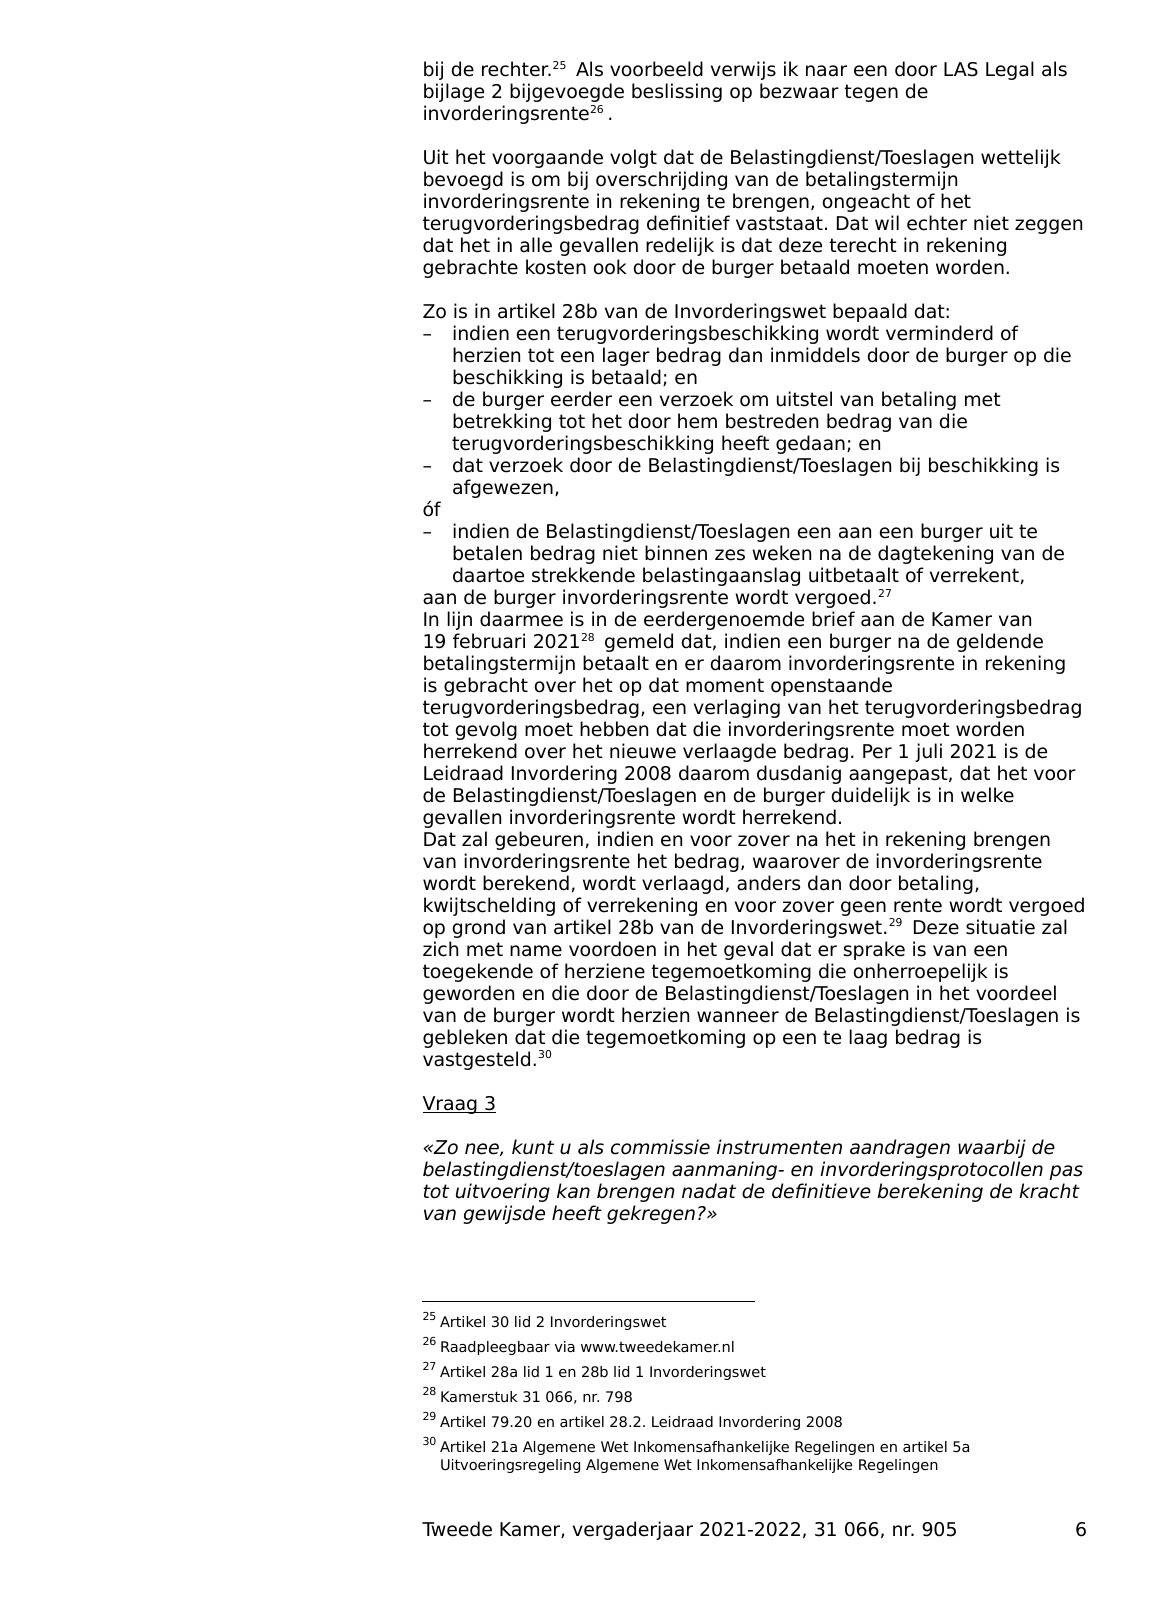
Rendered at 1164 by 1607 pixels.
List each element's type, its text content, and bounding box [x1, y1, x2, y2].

text aan de burger invorderingsrente wordt vergoed. [422, 587, 1087, 609]
text óf [422, 499, 1087, 521]
text Dat zal gebeuren, indien en voor zover na het in rekening brengen van invorderingsrente het bedrag, waarover de invorderingsrente wordt berekend, wordt verlaagd, anders dan door betaling, kwijtschelding of verrekening en voor zover geen rente wordt vergoed op grond van artikel 28b van de Invorderingswet. Deze situatie zal zich met name voordoen in het geval dat er sprake is van een toegekende of herziene tegemoetkoming die onherroepelijk is geworden en die door de Belastingdienst/Toeslagen in het voordeel van de burger wordt herzien wanneer de Belastingdienst/Toeslagen is gebleken dat die tegemoetkoming op een te laag bedrag is vastgesteld. [422, 829, 1087, 1071]
text Zo is in artikel 28b van de Invorderingswet bepaald dat: [422, 301, 1087, 323]
text – indien de Belastingdienst/Toeslagen een aan een burger uit te betalen bedrag niet binnen zes weken na de dagtekening van de daartoe strekkende belastingaanslag uitbetaalt of verrekent, [422, 521, 1087, 587]
text – dat verzoek door de Belastingdienst/Toeslagen bij beschikking is afgewezen, [422, 455, 1087, 499]
text In lijn daarmee is in de eerdergenoemde brief aan de Kamer van 19 februari 2021 gemeld dat, indien een burger na de geldende betalingstermijn betaalt en er daarom invorderingsrente in rekening is gebracht over het op dat moment openstaande terugvorderingsbedrag, een verlaging van het terugvorderingsbedrag tot gevolg moet hebben dat die invorderingsrente moet worden herrekend over het nieuwe verlaagde bedrag. Per 1 juli 2021 is de Leidraad Invordering 2008 daarom dusdanig aangepast, dat het voor de Belastingdienst/Toeslagen en de burger duidelijk is in welke gevallen invorderingsrente wordt herrekend. [422, 609, 1087, 829]
subtitle Vraag 3 [422, 1093, 1087, 1115]
text Artikel 30 lid 2 Invorderingswet [422, 1310, 1087, 1332]
text bij de rechter. Als voorbeeld verwijs ik naar een door LAS Legal als bijlage 2 bijgevoegde beslissing op bezwaar tegen de invorderingsrente. [422, 59, 1087, 125]
text Artikel 28a lid 1 en 28b lid 1 Invorderingswet [422, 1360, 1087, 1382]
text «Zo nee, kunt u als commissie instrumenten aandragen waarbij de belastingdienst/toeslagen aanmaning- en invorderingsprotocollen pas tot uitvoering kan brengen nadat de definitieve berekening de kracht van gewijsde heeft gekregen?» [422, 1137, 1087, 1225]
text Uit het voorgaande volgt dat de Belastingdienst/Toeslagen wettelijk bevoegd is om bij overschrijding van de betalingstermijn invorderingsrente in rekening te brengen, ongeacht of het terugvorderingsbedrag definitief vaststaat. Dat wil echter niet zeggen dat het in alle gevallen redelijk is dat deze terecht in rekening gebrachte kosten ook door de burger betaald moeten worden. [422, 147, 1087, 279]
text Kamerstuk 31 066, nr. 798 [422, 1385, 1087, 1407]
text Artikel 21a Algemene Wet Inkomensafhankelijke Regelingen en artikel 5a Uitvoeringsregeling Algemene Wet Inkomensafhankelijke Regelingen [422, 1435, 1087, 1474]
text Raadpleegbaar via www.tweedekamer.nl [422, 1335, 1087, 1357]
text – de burger eerder een verzoek om uitstel van betaling met betrekking tot het door hem bestreden bedrag van die terugvorderingsbeschikking heeft gedaan; en [422, 389, 1087, 455]
text Artikel 79.20 en artikel 28.2. Leidraad Invordering 2008 [422, 1410, 1087, 1432]
text – indien een terugvorderingsbeschikking wordt verminderd of herzien tot een lager bedrag dan inmiddels door de burger op die beschikking is betaald; en [422, 323, 1087, 389]
